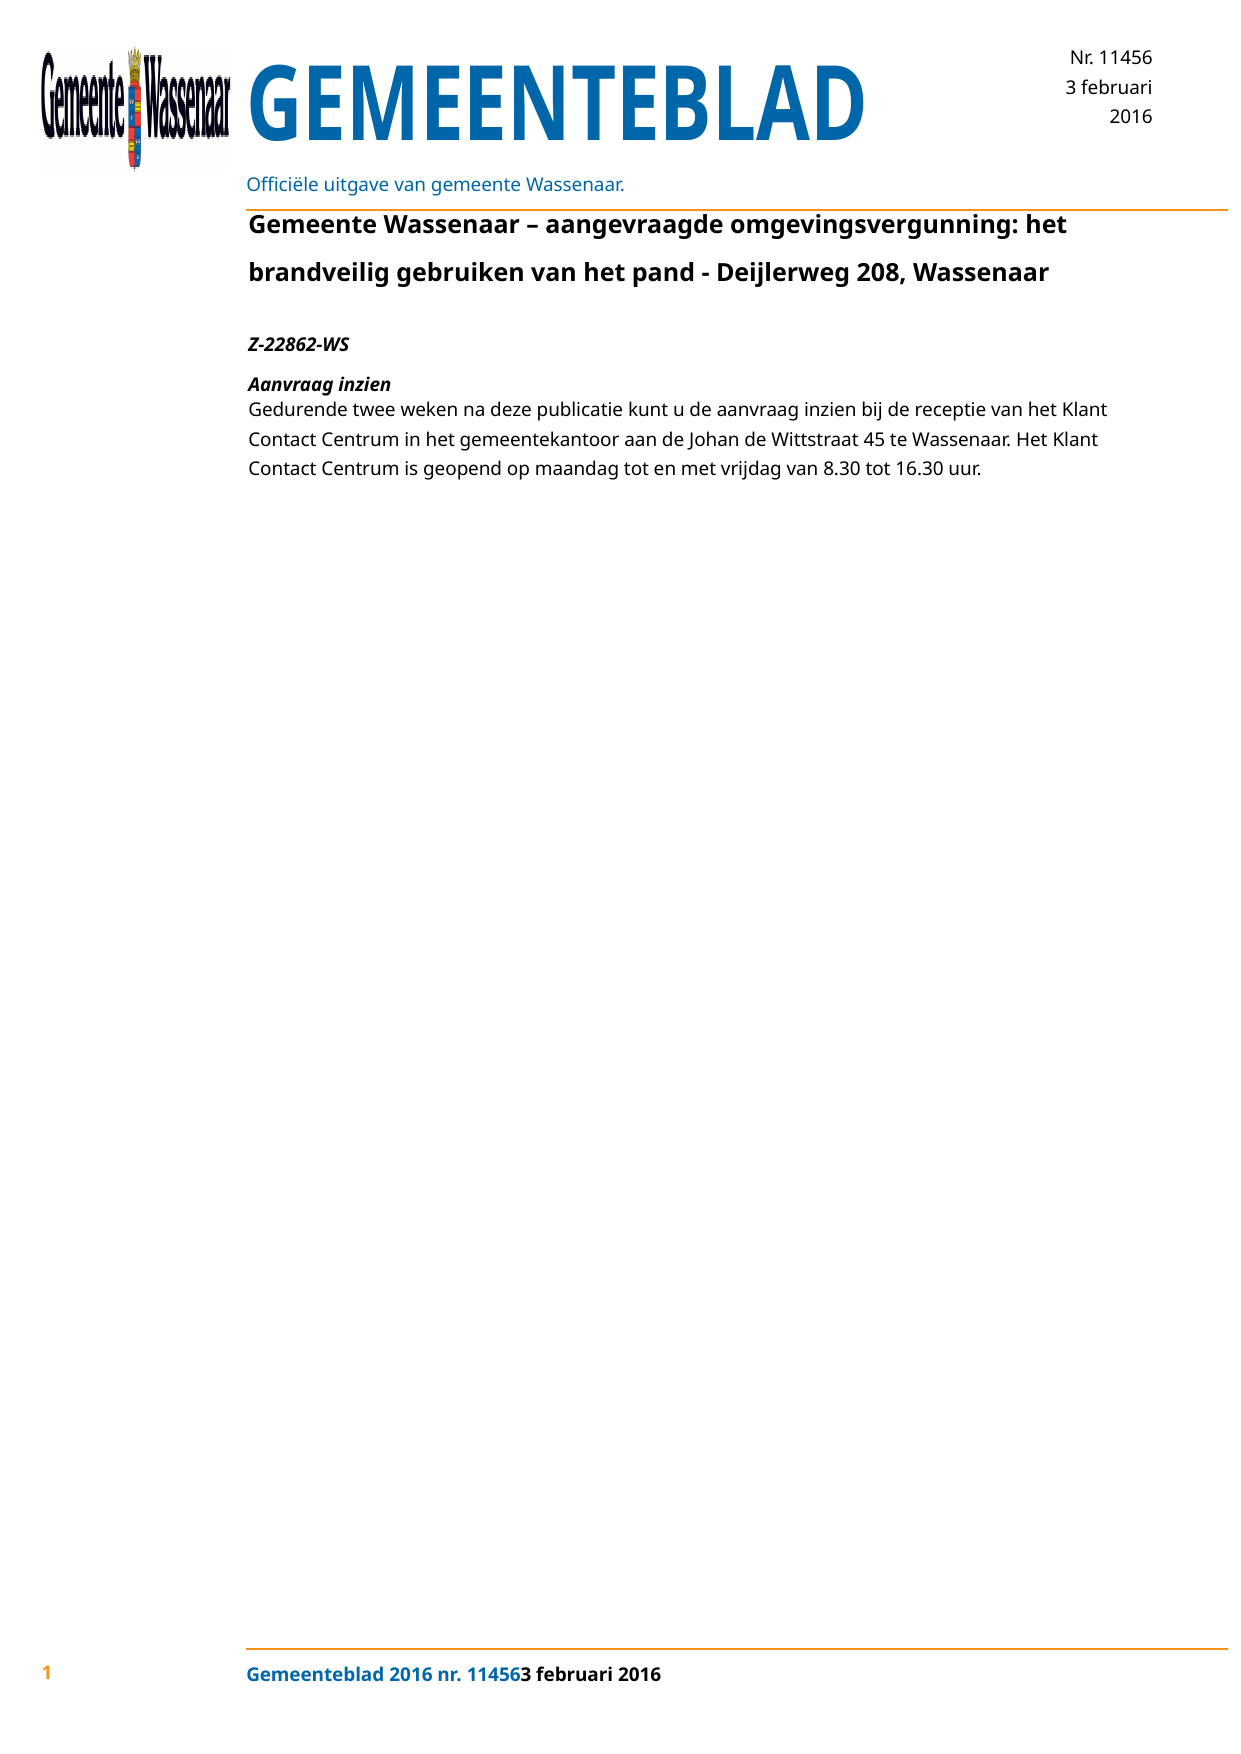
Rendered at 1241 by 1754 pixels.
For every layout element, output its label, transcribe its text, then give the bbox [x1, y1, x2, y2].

text Z-22862-WS [248, 331, 1152, 357]
text Gemeente Wassenaar – aangevraagde omgevingsvergunning: het brandveilig gebruiken van het pand - Deijlerweg 208, Wassenaar [248, 211, 1152, 288]
picture [41, 47, 231, 172]
text Aanvraag inzien [248, 371, 1152, 396]
text Gedurende twee weken na deze publicatie kunt u de aanvraag inzien bij de receptie van het Klant Contact Centrum in het gemeentekantoor aan de Johan de Wittstraat 45 te Wassenaar. Het Klant Contact Centrum is geopend op maandag tot en met vrijdag van 8.30 tot 16.30 uur. [248, 396, 1152, 481]
